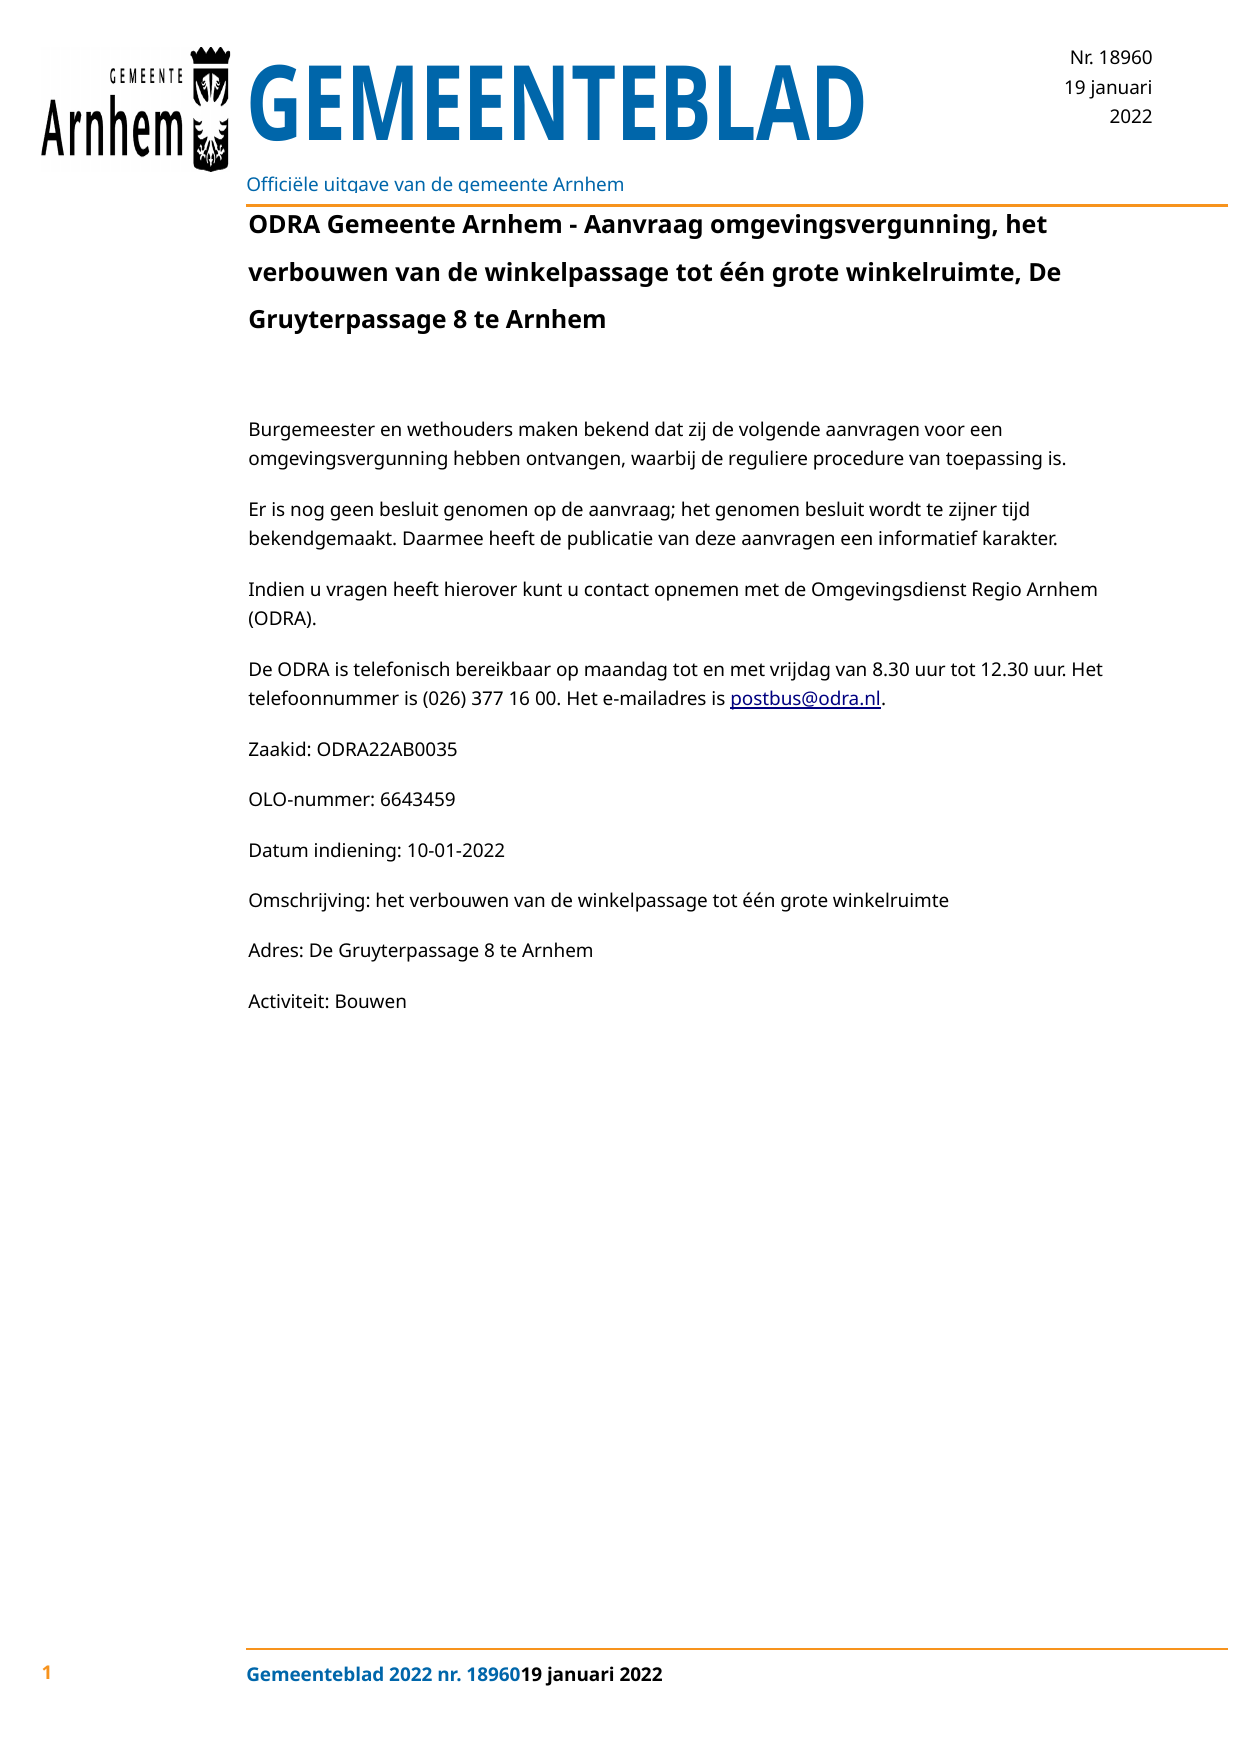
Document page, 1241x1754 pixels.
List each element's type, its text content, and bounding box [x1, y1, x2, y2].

text Datum indiening: 10-01-2022 [248, 837, 1152, 862]
text Zaakid: ODRA22AB0035 [248, 736, 1152, 762]
text De ODRA is telefonisch bereikbaar op maandag tot en met vrijdag van 8.30 uur tot 12.30 uur. Het telefoonnummer is (026) 377 16 00. Het e-mailadres is postbus@odra.nl. [248, 656, 1152, 711]
text ODRA Gemeente Arnhem - Aanvraag omgevingsvergunning, het verbouwen van de winkelpassage tot één grote winkelruimte, De Gruyterpassage 8 te Arnhem [248, 207, 1152, 336]
text Activiteit: Bouwen [248, 988, 1152, 1014]
text Er is nog geen besluit genomen op de aanvraag; het genomen besluit wordt te zijner tijd bekendgemaakt. Daarmee heeft de publicatie van deze aanvragen een informatief karakter. [248, 496, 1152, 551]
text OLO-nummer: 6643459 [248, 786, 1152, 812]
picture [41, 47, 231, 172]
text Burgemeester en wethouders maken bekend dat zij de volgende aanvragen voor een omgevingsvergunning hebben ontvangen, waarbij de reguliere procedure van toepassing is. [248, 416, 1152, 471]
text Omschrijving: het verbouwen van de winkelpassage tot één grote winkelruimte [248, 887, 1152, 913]
text Indien u vragen heeft hierover kunt u contact opnemen met de Omgevingsdienst Regio Arnhem (ODRA). [248, 576, 1152, 631]
text Adres: De Gruyterpassage 8 te Arnhem [248, 938, 1152, 963]
